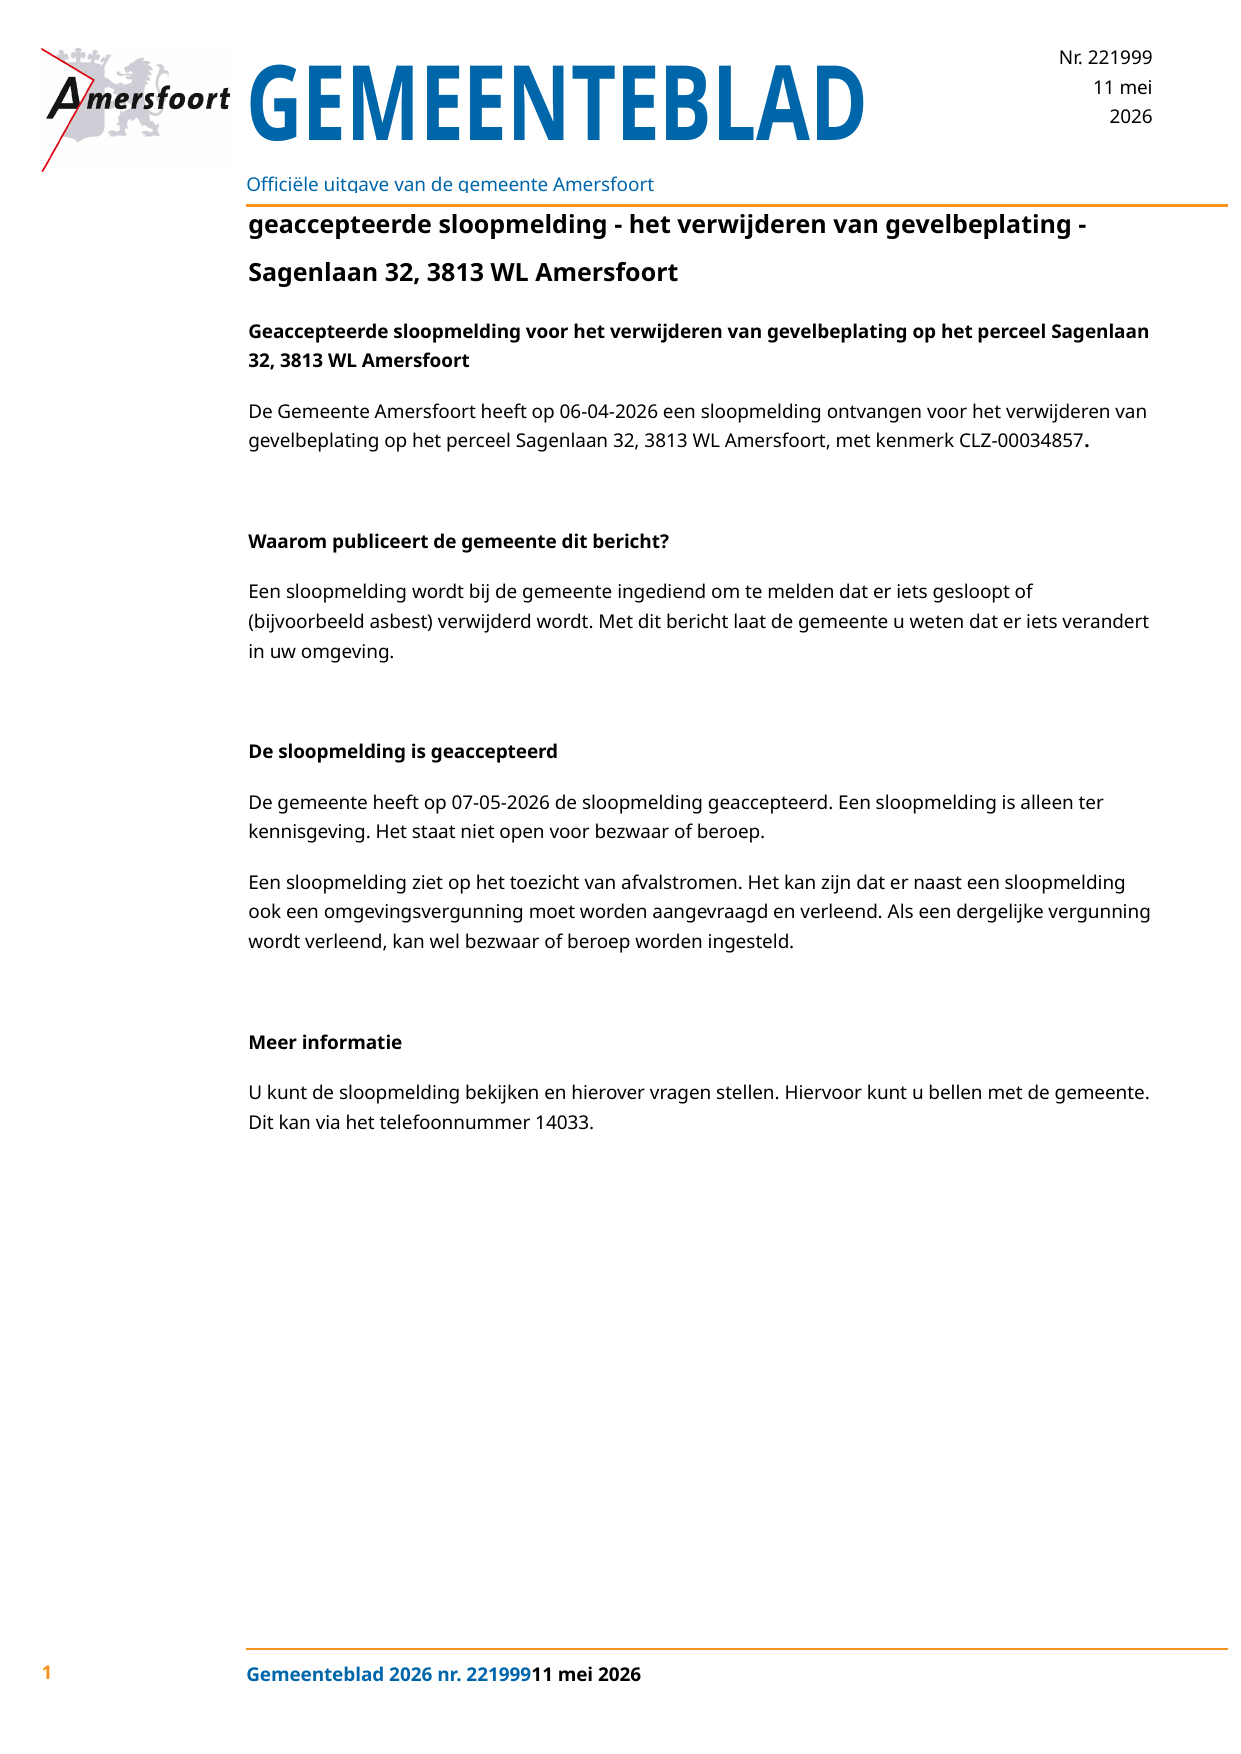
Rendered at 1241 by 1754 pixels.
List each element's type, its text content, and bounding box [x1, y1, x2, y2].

picture [41, 47, 231, 172]
text Waarom publiceert de gemeente dit bericht? [248, 528, 1152, 554]
text De Gemeente Amersfoort heeft op 06-04-2026 een sloopmelding ontvangen voor het verwijderen van gevelbeplating op het perceel Sagenlaan 32, 3813 WL Amersfoort, met kenmerk CLZ-00034857. [248, 398, 1152, 453]
text Een sloopmelding ziet op het toezicht van afvalstromen. Het kan zijn dat er naast een sloopmelding ook een omgevingsvergunning moet worden aangevraagd en verleend. Als een dergelijke vergunning wordt verleend, kan wel bezwaar of beroep worden ingesteld. [248, 869, 1152, 954]
text De sloopmelding is geaccepteerd [248, 739, 1152, 764]
text De gemeente heeft op 07-05-2026 de sloopmelding geaccepteerd. Een sloopmelding is alleen ter kennisgeving. Het staat niet open voor bezwaar of beroep. [248, 789, 1152, 844]
text geaccepteerde sloopmelding - het verwijderen van gevelbeplating - Sagenlaan 32, 3813 WL Amersfoort [248, 207, 1152, 288]
text Geaccepteerde sloopmelding voor het verwijderen van gevelbeplating op het perceel Sagenlaan 32, 3813 WL Amersfoort [248, 318, 1152, 373]
text Meer informatie [248, 1029, 1152, 1055]
text U kunt de sloopmelding bekijken en hierover vragen stellen. Hiervoor kunt u bellen met de gemeente. Dit kan via het telefoonnummer 14033. [248, 1079, 1152, 1135]
text Een sloopmelding wordt bij de gemeente ingediend om te melden dat er iets gesloopt of (bijvoorbeeld asbest) verwijderd wordt. Met dit bericht laat de gemeente u weten dat er iets verandert in uw omgeving. [248, 579, 1152, 664]
